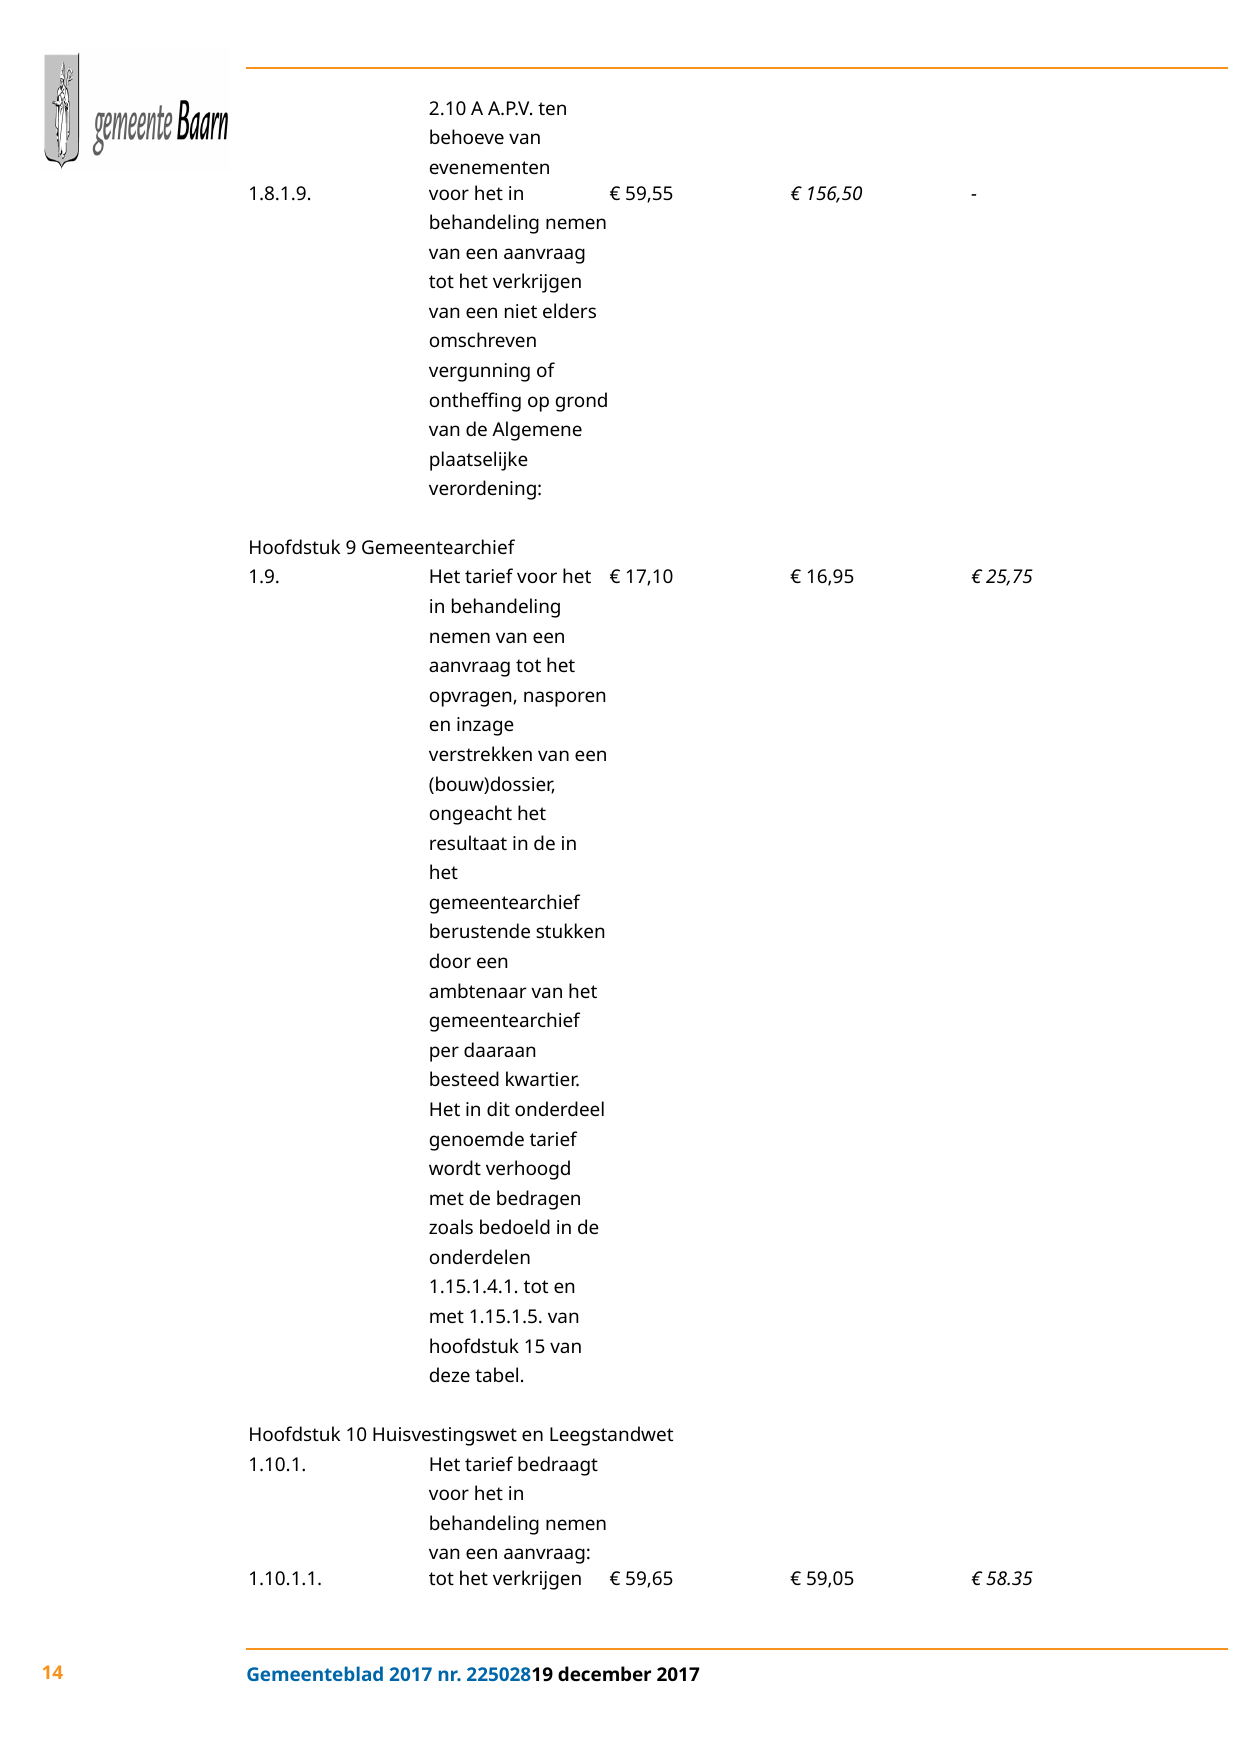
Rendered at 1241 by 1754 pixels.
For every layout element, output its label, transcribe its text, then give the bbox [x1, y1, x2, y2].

table_cell 1.8.1.9. [248, 180, 429, 501]
table_header [609, 1451, 790, 1565]
text Hoofdstuk 9 Gemeentearchief [248, 534, 1152, 560]
table_header € 16,95 [790, 564, 971, 1388]
text Hoofdstuk 10 Huisvestingswet en Leegstandwet [248, 1421, 1152, 1447]
table_header Het tarief voor het in behandeling nemen van een aanvraag tot het opvragen, nasporen en inzage verstrekken van een (bouw)dossier, ongeacht het resultaat in de in het gemeentearchief berustende stukken door een ambtenaar van het gemeentearchief per daaraan besteed kwartier. Het in dit onderdeel genoemde tarief wordt verhoogd met de bedragen zoals bedoeld in de onderdelen 1.15.1.4.1. tot en met 1.15.1.5. van hoofdstuk 15 van deze tabel. [429, 564, 609, 1388]
table_cell 2.10 A A.P.V. ten behoeve van evenementen [429, 95, 609, 180]
table_cell - [971, 95, 1152, 180]
table_cell € 156,50 [790, 180, 971, 501]
table_cell € 59,65 [609, 1565, 790, 1591]
table_cell [248, 95, 429, 180]
table_cell € 58.35 [971, 1565, 1152, 1591]
table_cell € 59,55 [609, 180, 790, 501]
picture [41, 47, 231, 172]
table_cell - [790, 95, 971, 180]
table_cell [609, 95, 790, 180]
table_header Het tarief bedraagt voor het in behandeling nemen van een aanvraag: [429, 1451, 609, 1565]
table_header [971, 1451, 1152, 1565]
table_cell 1.10.1.1. [248, 1565, 429, 1591]
table_header 1.10.1. [248, 1451, 429, 1565]
table_header 1.9. [248, 564, 429, 1388]
table_header € 25,75 [971, 564, 1152, 1388]
table_cell tot het verkrijgen [429, 1565, 609, 1591]
table_cell - [971, 180, 1152, 501]
table_header € 17,10 [609, 564, 790, 1388]
table_header [790, 1451, 971, 1565]
table_cell voor het in behandeling nemen van een aanvraag tot het verkrijgen van een niet elders omschreven vergunning of ontheffing op grond van de Algemene plaatselijke verordening: [429, 180, 609, 501]
table_cell € 59,05 [790, 1565, 971, 1591]
